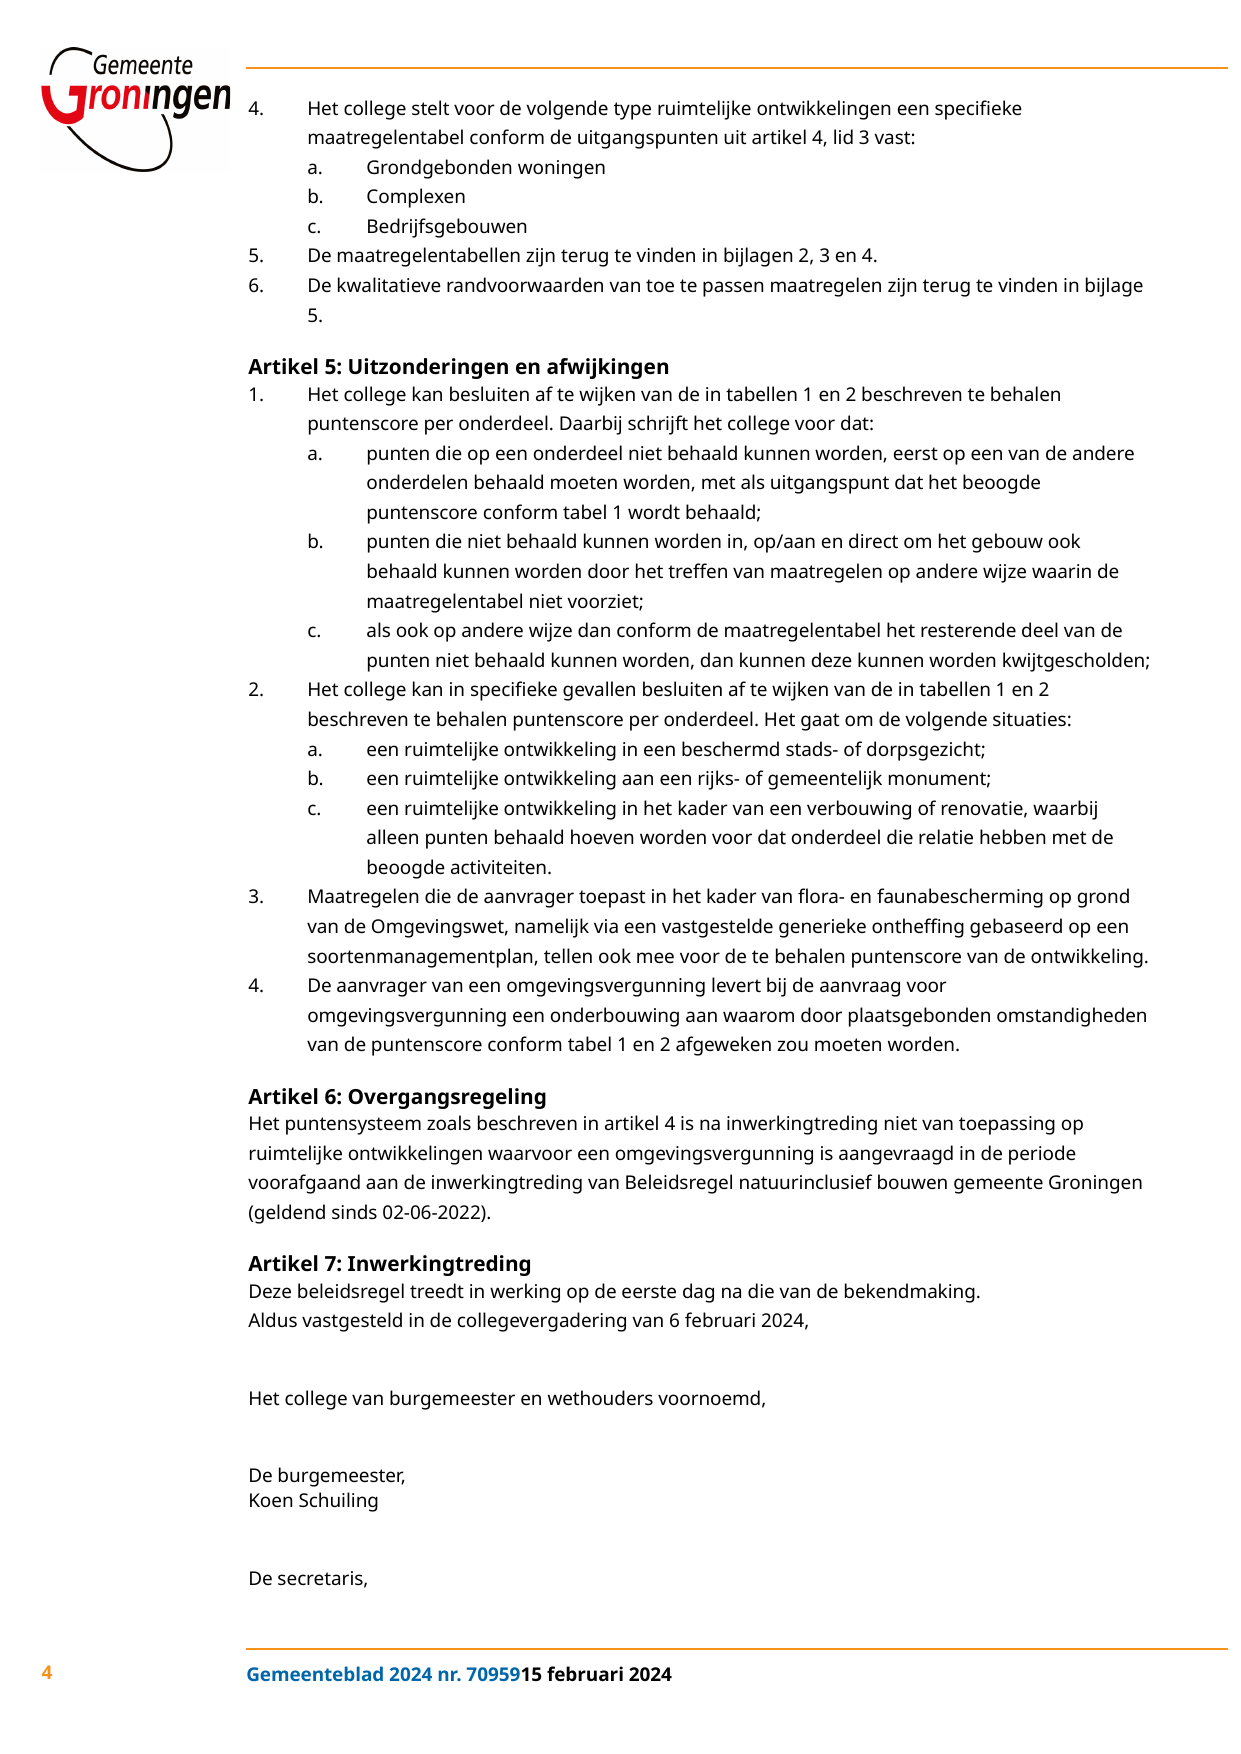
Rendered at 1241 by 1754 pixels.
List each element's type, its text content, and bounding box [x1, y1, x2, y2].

list Complexen [307, 183, 1152, 209]
text De secretaris, [248, 1565, 1152, 1591]
list punten die op een onderdeel niet behaald kunnen worden, eerst op een van de andere onderdelen behaald moeten worden, met als uitgangspunt dat het beoogde puntenscore conform tabel 1 wordt behaald; [307, 440, 1152, 525]
text Artikel 7: Inwerkingtreding [248, 1249, 1152, 1278]
text Aldus vastgesteld in de collegevergadering van 6 februari 2024, [248, 1308, 1152, 1333]
list Het college stelt voor de volgende type ruimtelijke ontwikkelingen een specifieke maatregelentabel conform de uitgangspunten uit artikel 4, lid 3 vast: [248, 95, 1152, 150]
list De kwalitatieve randvoorwaarden van toe te passen maatregelen zijn terug te vinden in bijlage 5. [248, 272, 1152, 328]
list Bedrijfsgebouwen [307, 213, 1152, 239]
list Grondgebonden woningen [307, 154, 1152, 180]
list Het college kan besluiten af te wijken van de in tabellen 1 en 2 beschreven te behalen puntenscore per onderdeel. Daarbij schrijft het college voor dat: [248, 381, 1152, 436]
text Artikel 5: Uitzonderingen en afwijkingen [248, 352, 1152, 381]
list een ruimtelijke ontwikkeling in een beschermd stads- of dorpsgezicht; [307, 736, 1152, 761]
list Maatregelen die de aanvrager toepast in het kader van flora- en faunabescherming op grond van de Omgevingswet, namelijk via een vastgestelde generieke ontheffing gebaseerd op een soortenmanagementplan, tellen ook mee voor de te behalen puntenscore van de ontwikkeling. [248, 884, 1152, 968]
list een ruimtelijke ontwikkeling in het kader van een verbouwing of renovatie, waarbij alleen punten behaald hoeven worden voor dat onderdeel die relatie hebben met de beoogde activiteiten. [307, 795, 1152, 880]
list De maatregelentabellen zijn terug te vinden in bijlagen 2, 3 en 4. [248, 243, 1152, 268]
text Deze beleidsregel treedt in werking op de eerste dag na die van de bekendmaking. [248, 1278, 1152, 1304]
text Het puntensysteem zoals beschreven in artikel 4 is na inwerkingtreding niet van toepassing op ruimtelijke ontwikkelingen waarvoor een omgevingsvergunning is aangevraagd in de periode voorafgaand aan de inwerkingtreding van Beleidsregel natuurinclusief bouwen gemeente Groningen (geldend sinds 02-06-2022). [248, 1110, 1152, 1225]
picture [41, 47, 231, 172]
list een ruimtelijke ontwikkeling aan een rijks- of gemeentelijk monument; [307, 765, 1152, 791]
text Koen Schuiling [248, 1488, 1152, 1513]
list Het college kan in specifieke gevallen besluiten af te wijken van de in tabellen 1 en 2 beschreven te behalen puntenscore per onderdeel. Het gaat om de volgende situaties: [248, 677, 1152, 732]
list als ook op andere wijze dan conform de maatregelentabel het resterende deel van de punten niet behaald kunnen worden, dan kunnen deze kunnen worden kwijtgescholden; [307, 617, 1152, 673]
text Artikel 6: Overgangsregeling [248, 1082, 1152, 1110]
text De burgemeester, [248, 1462, 1152, 1488]
list De aanvrager van een omgevingsvergunning levert bij de aanvraag voor omgevingsvergunning een onderbouwing aan waarom door plaatsgebonden omstandigheden van de puntenscore conform tabel 1 en 2 afgeweken zou moeten worden. [248, 972, 1152, 1057]
list punten die niet behaald kunnen worden in, op/aan en direct om het gebouw ook behaald kunnen worden door het treffen van maatregelen op andere wijze waarin de maatregelentabel niet voorziet; [307, 529, 1152, 613]
text Het college van burgemeester en wethouders voornoemd, [248, 1385, 1152, 1411]
